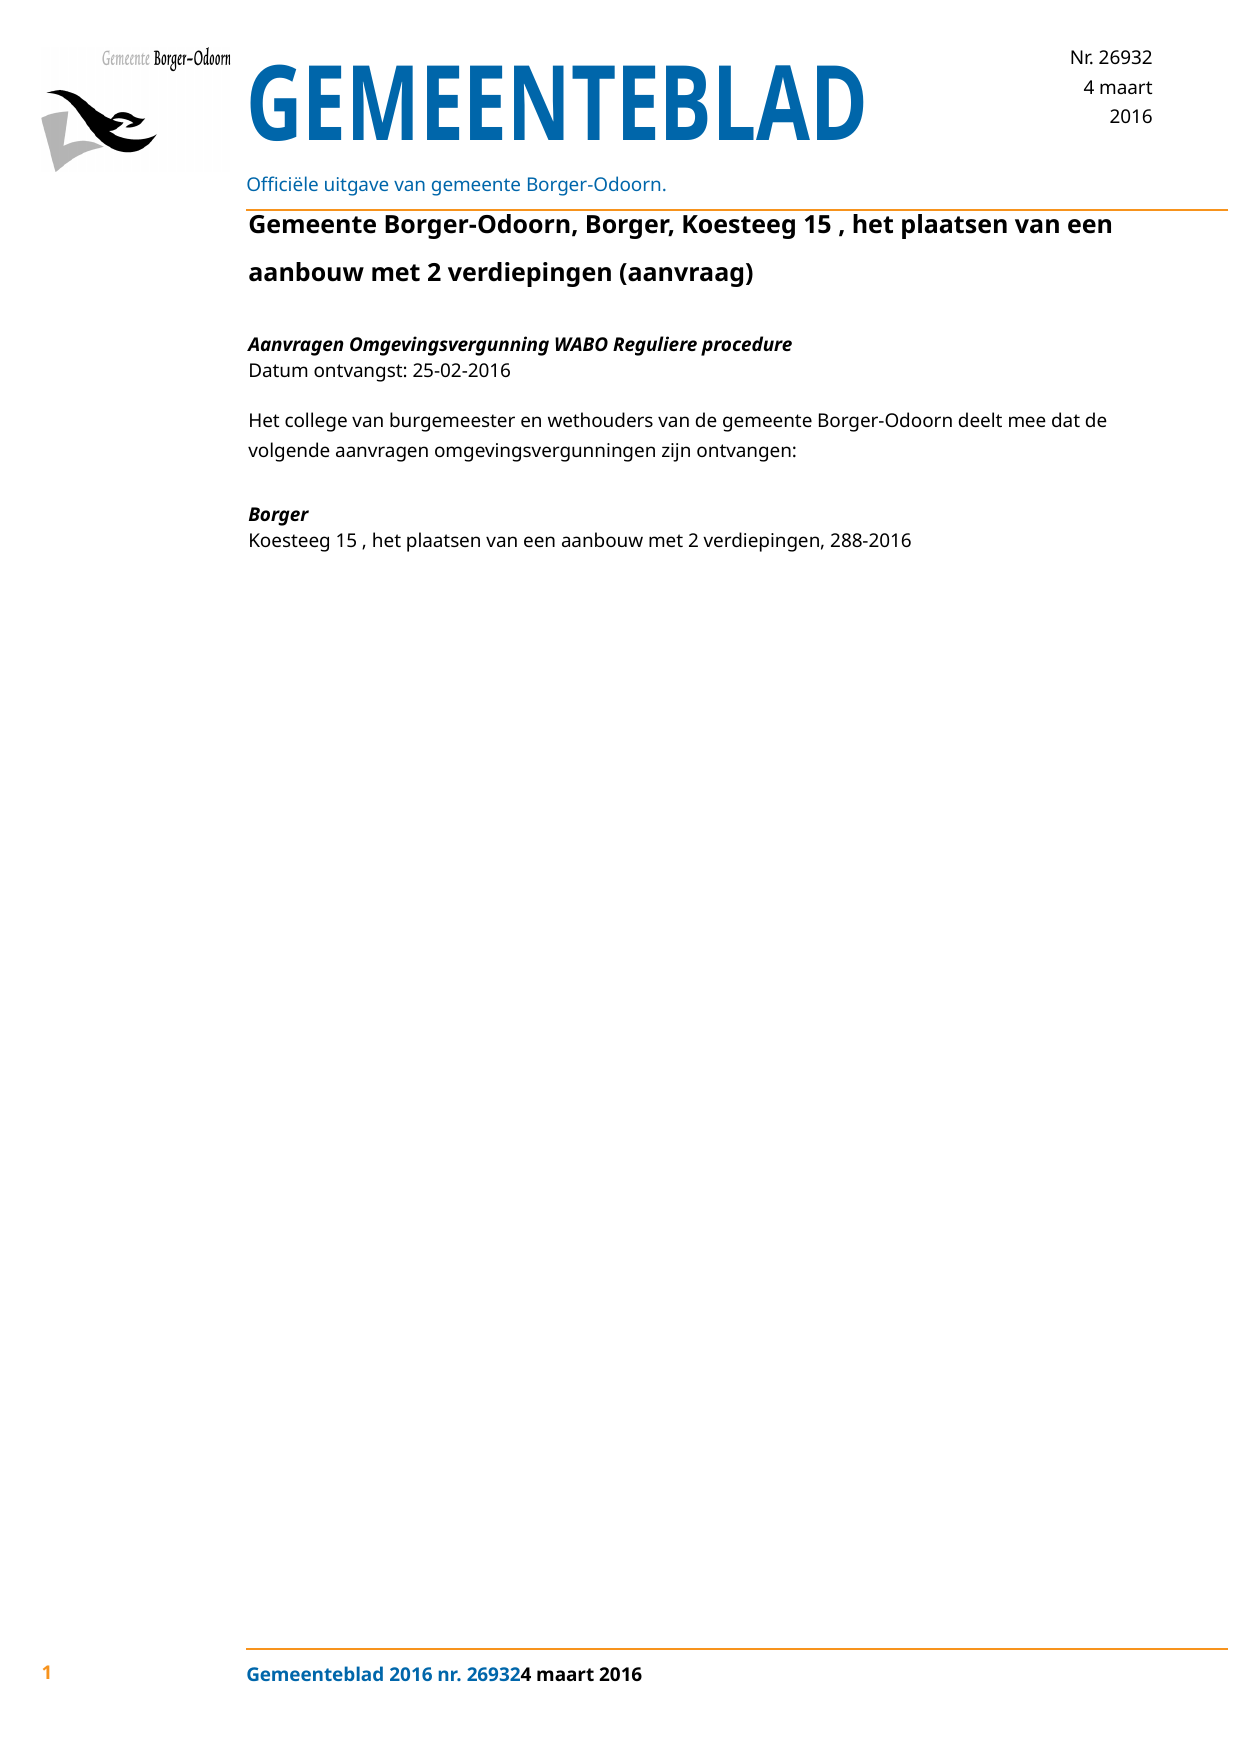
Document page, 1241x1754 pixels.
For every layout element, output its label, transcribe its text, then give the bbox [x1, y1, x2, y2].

picture [41, 47, 231, 172]
text Het college van burgemeester en wethouders van de gemeente Borger-Odoorn deelt mee dat de volgende aanvragen omgevingsvergunningen zijn ontvangen: [248, 408, 1152, 463]
text Datum ontvangst: 25-02-2016 [248, 357, 1152, 383]
text Borger [248, 501, 1152, 527]
text Koesteeg 15 , het plaatsen van een aanbouw met 2 verdiepingen, 288-2016 [248, 527, 1152, 553]
text Aanvragen Omgevingsvergunning WABO Reguliere procedure [248, 331, 1152, 357]
text Gemeente Borger-Odoorn, Borger, Koesteeg 15 , het plaatsen van een aanbouw met 2 verdiepingen (aanvraag) [248, 211, 1152, 288]
